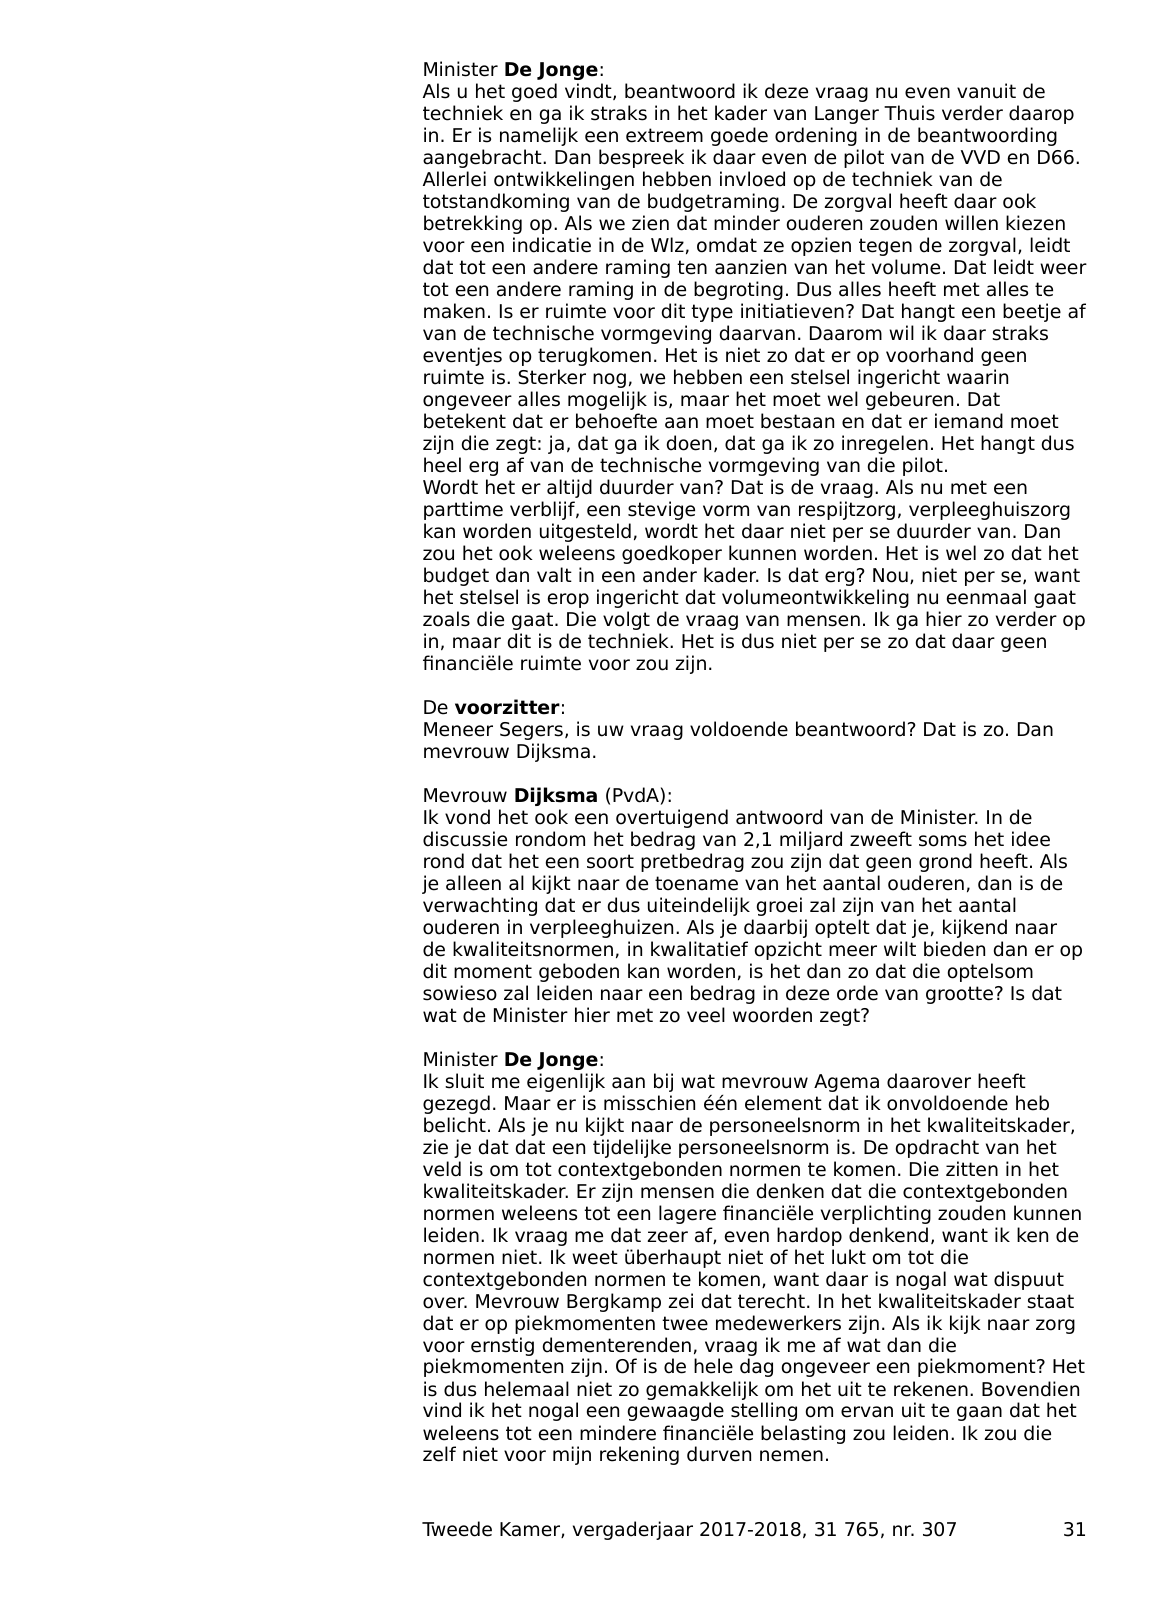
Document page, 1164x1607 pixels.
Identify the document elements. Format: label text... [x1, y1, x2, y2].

text Ik sluit me eigenlijk aan bij wat mevrouw Agema daarover heeft gezegd. Maar er is misschien één element dat ik onvoldoende heb belicht. Als je nu kijkt naar de personeelsnorm in het kwaliteitskader, zie je dat dat een tijdelijke personeelsnorm is. De opdracht van het veld is om tot contextgebonden normen te komen. Die zitten in het kwaliteitskader. Er zijn mensen die denken dat die contextgebonden normen weleens tot een lagere financiële verplichting zouden kunnen leiden. Ik vraag me dat zeer af, even hardop denkend, want ik ken de normen niet. Ik weet überhaupt niet of het lukt om tot die contextgebonden normen te komen, want daar is nogal wat dispuut over. Mevrouw Bergkamp zei dat terecht. In het kwaliteitskader staat dat er op piekmomenten twee medewerkers zijn. Als ik kijk naar zorg voor ernstig dementerenden, vraag ik me af wat dan die piekmomenten zijn. Of is de hele dag ongeveer een piekmoment? Het is dus helemaal niet zo gemakkelijk om het uit te rekenen. Bovendien vind ik het nogal een gewaagde stelling om ervan uit te gaan dat het weleens tot een mindere financiële belasting zou leiden. Ik zou die zelf niet voor mijn rekening durven nemen. [422, 1071, 1087, 1466]
text Meneer Segers, is uw vraag voldoende beantwoord? Dat is zo. Dan mevrouw Dijksma. [422, 719, 1087, 763]
text Mevrouw Dijksma (PvdA): [422, 785, 1087, 807]
text Wordt het er altijd duurder van? Dat is de vraag. Als nu met een parttime verblijf, een stevige vorm van respijtzorg, verpleeghuiszorg kan worden uitgesteld, wordt het daar niet per se duurder van. Dan zou het ook weleens goedkoper kunnen worden. Het is wel zo dat het budget dan valt in een ander kader. Is dat erg? Nou, niet per se, want het stelsel is erop ingericht dat volumeontwikkeling nu eenmaal gaat zoals die gaat. Die volgt de vraag van mensen. Ik ga hier zo verder op in, maar dit is de techniek. Het is dus niet per se zo dat daar geen financiële ruimte voor zou zijn. [422, 477, 1087, 674]
text Minister De Jonge: [422, 59, 1087, 81]
text Minister De Jonge: [422, 1049, 1087, 1071]
text De voorzitter: [422, 697, 1087, 719]
text Allerlei ontwikkelingen hebben invloed op de techniek van de totstandkoming van de budgetraming. De zorgval heeft daar ook betrekking op. Als we zien dat minder ouderen zouden willen kiezen voor een indicatie in de Wlz, omdat ze opzien tegen de zorgval, leidt dat tot een andere raming ten aanzien van het volume. Dat leidt weer tot een andere raming in de begroting. Dus alles heeft met alles te maken. Is er ruimte voor dit type initiatieven? Dat hangt een beetje af van de technische vormgeving daarvan. Daarom wil ik daar straks eventjes op terugkomen. Het is niet zo dat er op voorhand geen ruimte is. Sterker nog, we hebben een stelsel ingericht waarin ongeveer alles mogelijk is, maar het moet wel gebeuren. Dat betekent dat er behoefte aan moet bestaan en dat er iemand moet zijn die zegt: ja, dat ga ik doen, dat ga ik zo inregelen. Het hangt dus heel erg af van de technische vormgeving van die pilot. [422, 169, 1087, 477]
text Ik vond het ook een overtuigend antwoord van de Minister. In de discussie rondom het bedrag van 2,1 miljard zweeft soms het idee rond dat het een soort pretbedrag zou zijn dat geen grond heeft. Als je alleen al kijkt naar de toename van het aantal ouderen, dan is de verwachting dat er dus uiteindelijk groei zal zijn van het aantal ouderen in verpleeghuizen. Als je daarbij optelt dat je, kijkend naar de kwaliteitsnormen, in kwalitatief opzicht meer wilt bieden dan er op dit moment geboden kan worden, is het dan zo dat die optelsom sowieso zal leiden naar een bedrag in deze orde van grootte? Is dat wat de Minister hier met zo veel woorden zegt? [422, 807, 1087, 1027]
text Als u het goed vindt, beantwoord ik deze vraag nu even vanuit de techniek en ga ik straks in het kader van Langer Thuis verder daarop in. Er is namelijk een extreem goede ordening in de beantwoording aangebracht. Dan bespreek ik daar even de pilot van de VVD en D66. [422, 81, 1087, 169]
